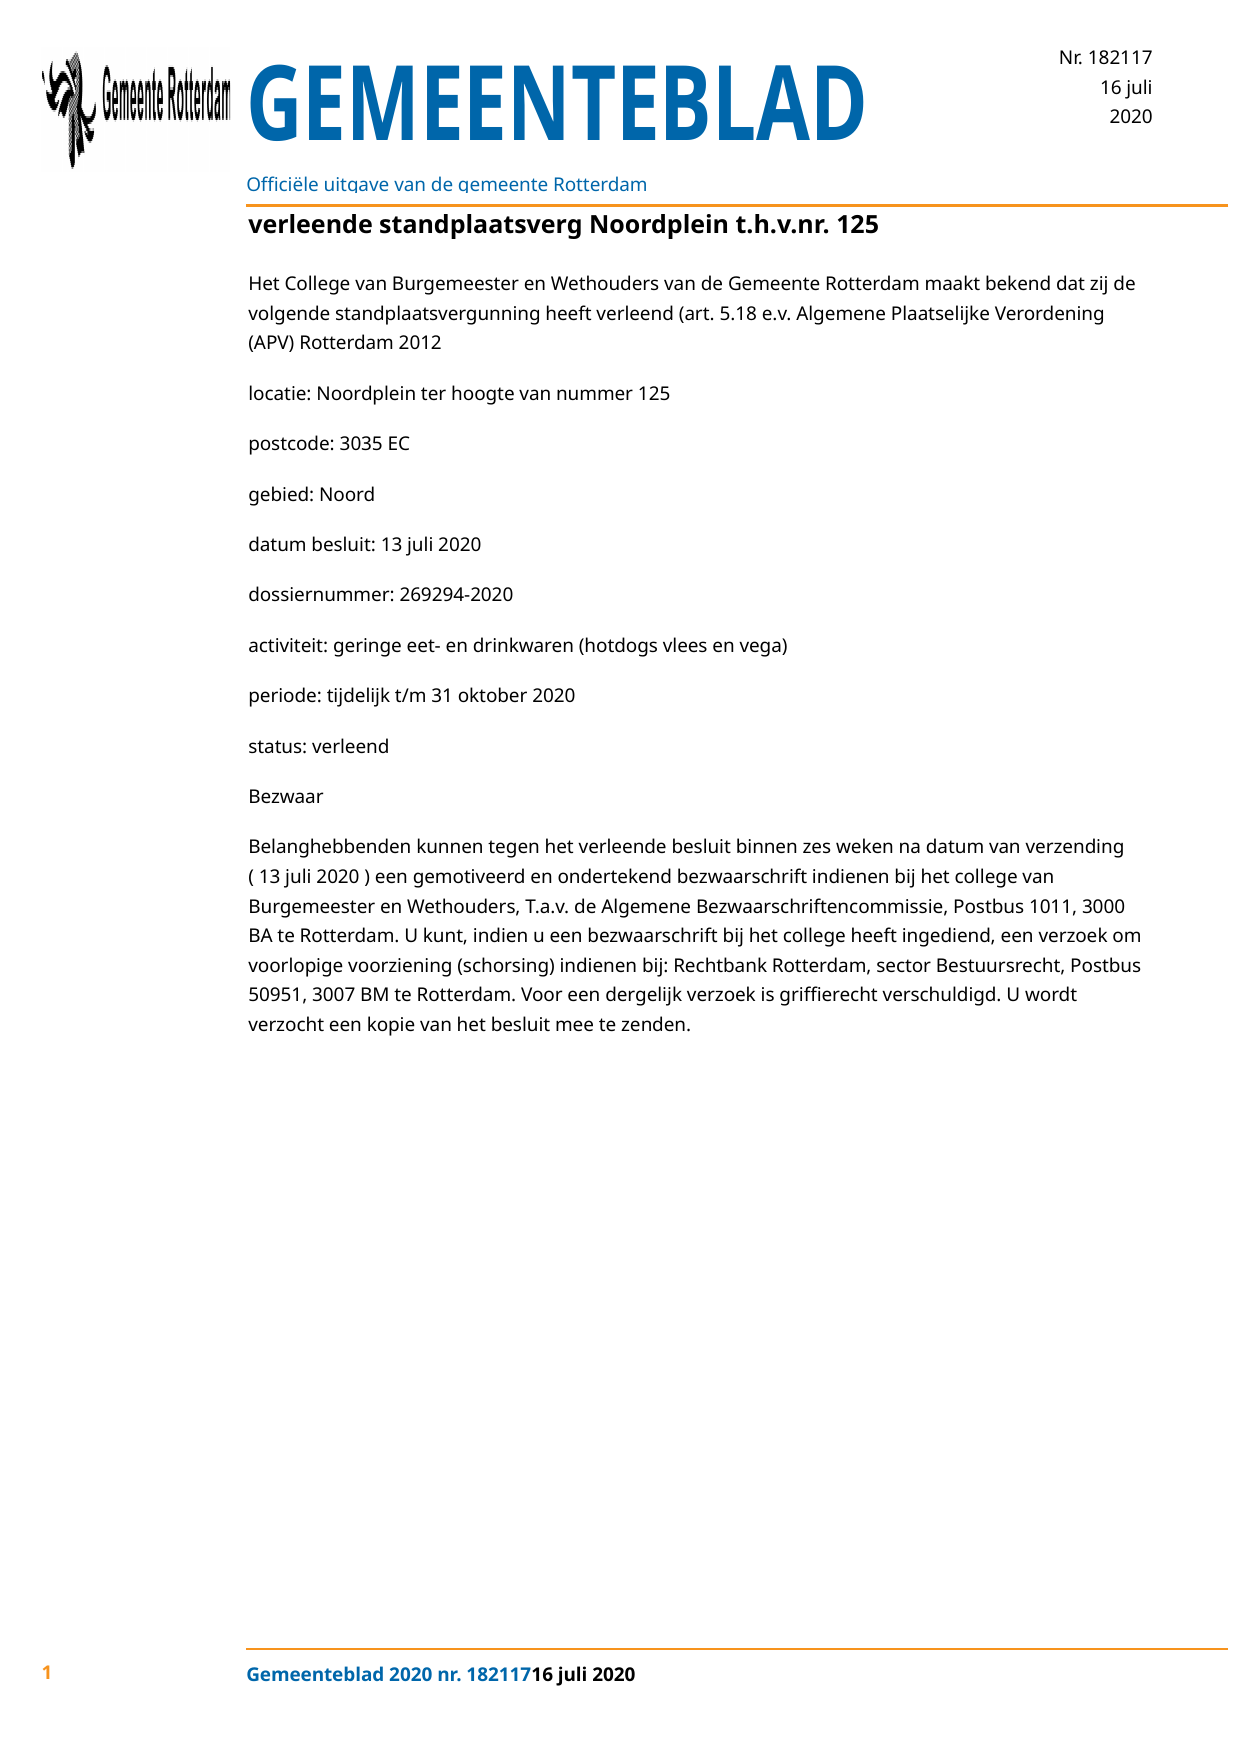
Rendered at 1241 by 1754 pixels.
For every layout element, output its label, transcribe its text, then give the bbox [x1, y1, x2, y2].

text activiteit: geringe eet- en drinkwaren (hotdogs vlees en vega) [248, 632, 1152, 658]
text gebied: Noord [248, 481, 1152, 506]
text verleende standplaatsverg Noordplein t.h.v.nr. 125 [248, 207, 1152, 241]
text postcode: 3035 EC [248, 430, 1152, 456]
text Het College van Burgemeester en Wethouders van de Gemeente Rotterdam maakt bekend dat zij de volgende standplaatsvergunning heeft verleend (art. 5.18 e.v. Algemene Plaatselijke Verordening (APV) Rotterdam 2012 [248, 270, 1152, 355]
text dossiernummer: 269294-2020 [248, 582, 1152, 607]
text datum besluit: 13 juli 2020 [248, 531, 1152, 557]
picture [41, 47, 231, 172]
text locatie: Noordplein ter hoogte van nummer 125 [248, 380, 1152, 406]
text Bezwaar [248, 783, 1152, 809]
text status: verleend [248, 733, 1152, 758]
text Belanghebbenden kunnen tegen het verleende besluit binnen zes weken na datum van verzending ( 13 juli 2020 ) een gemotiveerd en ondertekend bezwaarschrift indienen bij het college van Burgemeester en Wethouders, T.a.v. de Algemene Bezwaarschriftencommissie, Postbus 1011, 3000 BA te Rotterdam. U kunt, indien u een bezwaarschrift bij het college heeft ingediend, een verzoek om voorlopige voorziening (schorsing) indienen bij: Rechtbank Rotterdam, sector Bestuursrecht, Postbus 50951, 3007 BM te Rotterdam. Voor een dergelijk verzoek is griffierecht verschuldigd. U wordt verzocht een kopie van het besluit mee te zenden. [248, 834, 1152, 1037]
text periode: tijdelijk t/m 31 oktober 2020 [248, 682, 1152, 708]
